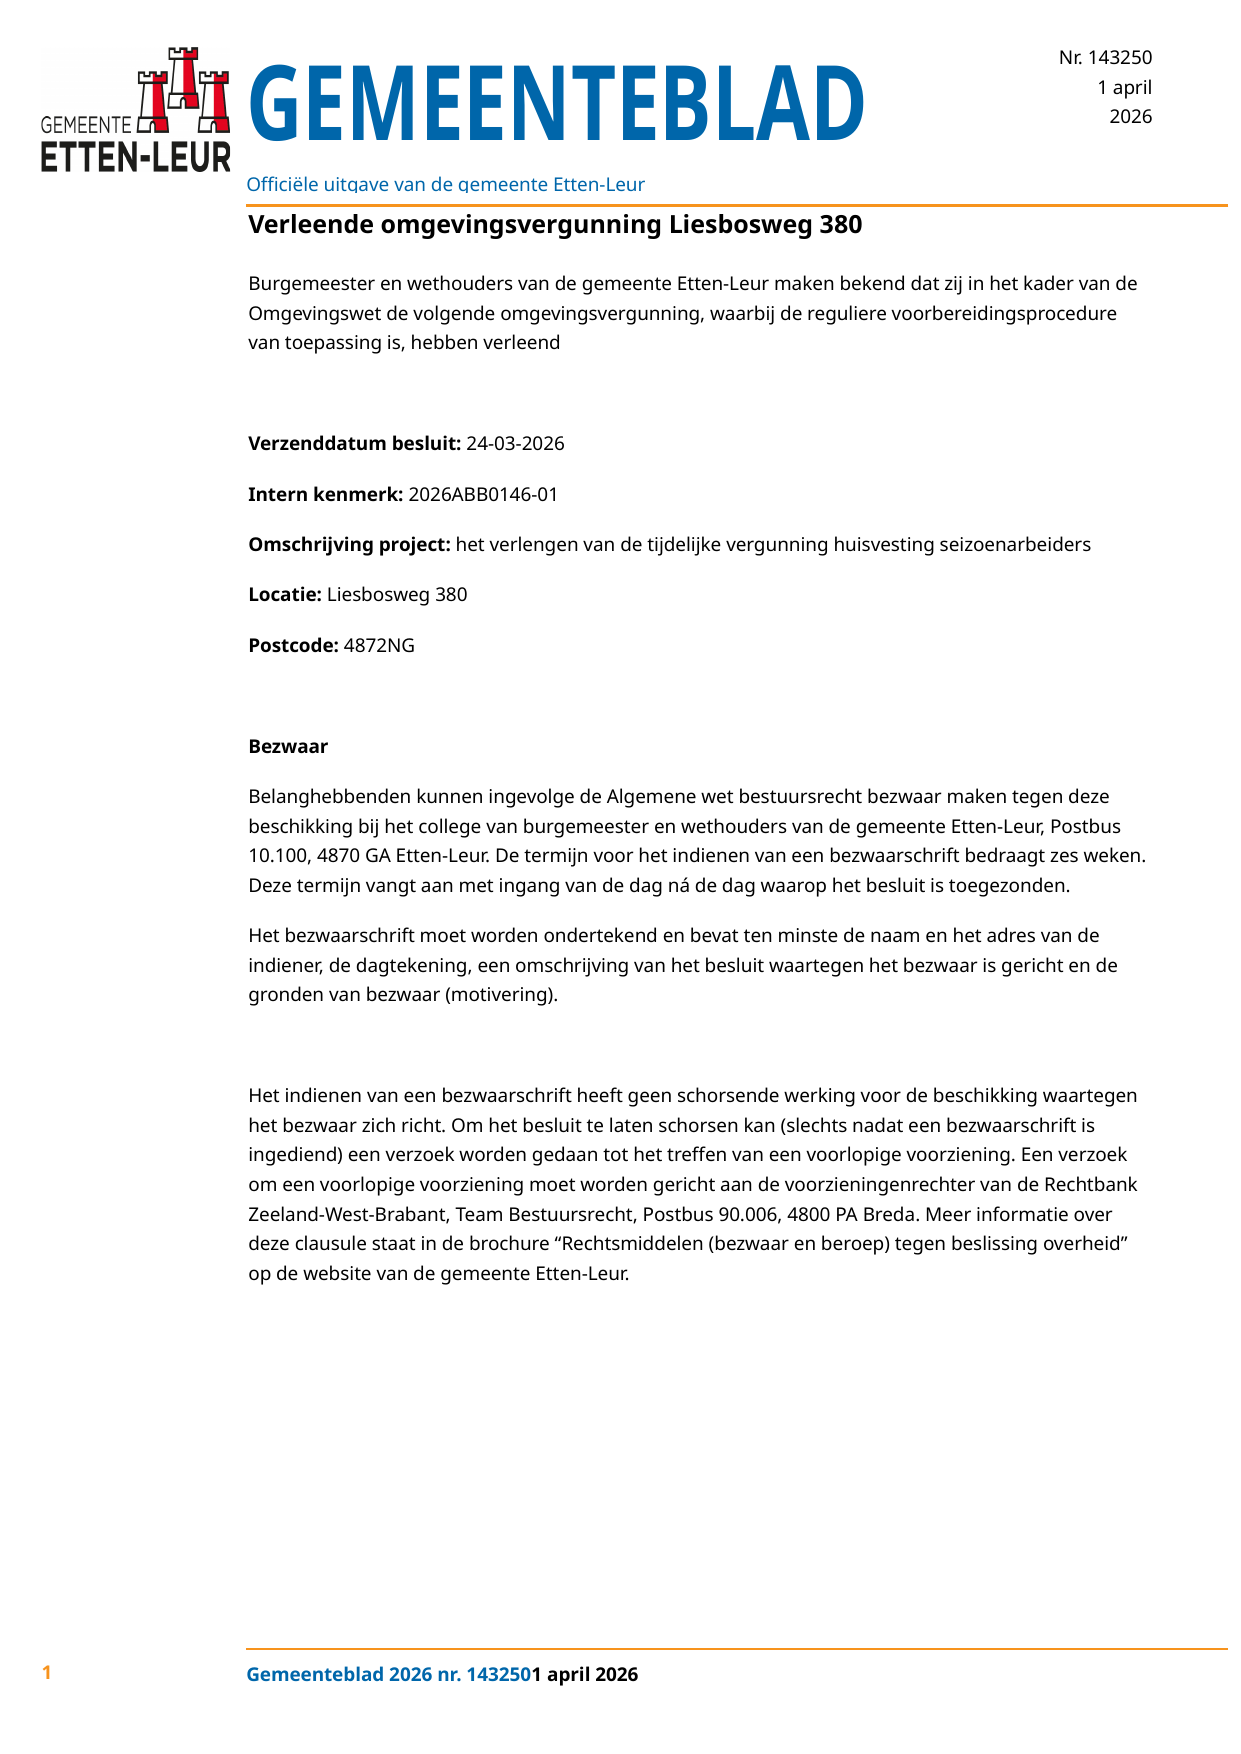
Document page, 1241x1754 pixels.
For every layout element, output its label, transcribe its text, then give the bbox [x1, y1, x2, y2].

text Bezwaar [248, 733, 1152, 758]
text Belanghebbenden kunnen ingevolge de Algemene wet bestuursrecht bezwaar maken tegen deze beschikking bij het college van burgemeester en wethouders van de gemeente Etten-Leur, Postbus 10.100, 4870 GA Etten-Leur. De termijn voor het indienen van een bezwaarschrift bedraagt zes weken. Deze termijn vangt aan met ingang van de dag ná de dag waarop het besluit is toegezonden. [248, 783, 1152, 898]
text Verzenddatum besluit: 24-03-2026 [248, 430, 1152, 456]
text Omschrijving project: het verlengen van de tijdelijke vergunning huisvesting seizoenarbeiders [248, 531, 1152, 557]
text Intern kenmerk: 2026ABB0146-01 [248, 481, 1152, 506]
text Het indienen van een bezwaarschrift heeft geen schorsende werking voor de beschikking waartegen het bezwaar zich richt. Om het besluit te laten schorsen kan (slechts nadat een bezwaarschrift is ingediend) een verzoek worden gedaan tot het treffen van een voorlopige voorziening. Een verzoek om een voorlopige voorziening moet worden gericht aan de voorzieningenrechter van de Rechtbank Zeeland-West-Brabant, Team Bestuursrecht, Postbus 90.006, 4800 PA Breda. Meer informatie over deze clausule staat in de brochure “Rechtsmiddelen (bezwaar en beroep) tegen beslissing overheid” op de website van de gemeente Etten-Leur. [248, 1082, 1152, 1286]
text Locatie: Liesbosweg 380 [248, 582, 1152, 607]
text Verleende omgevingsvergunning Liesbosweg 380 [248, 207, 1152, 241]
text Burgemeester en wethouders van de gemeente Etten-Leur maken bekend dat zij in het kader van de Omgevingswet de volgende omgevingsvergunning, waarbij de reguliere voorbereidingsprocedure van toepassing is, hebben verleend [248, 270, 1152, 355]
picture [41, 47, 231, 172]
text Postcode: 4872NG [248, 632, 1152, 658]
text Het bezwaarschrift moet worden ondertekend en bevat ten minste de naam en het adres van de indiener, de dagtekening, een omschrijving van het besluit waartegen het bezwaar is gericht en de gronden van bezwaar (motivering). [248, 922, 1152, 1007]
